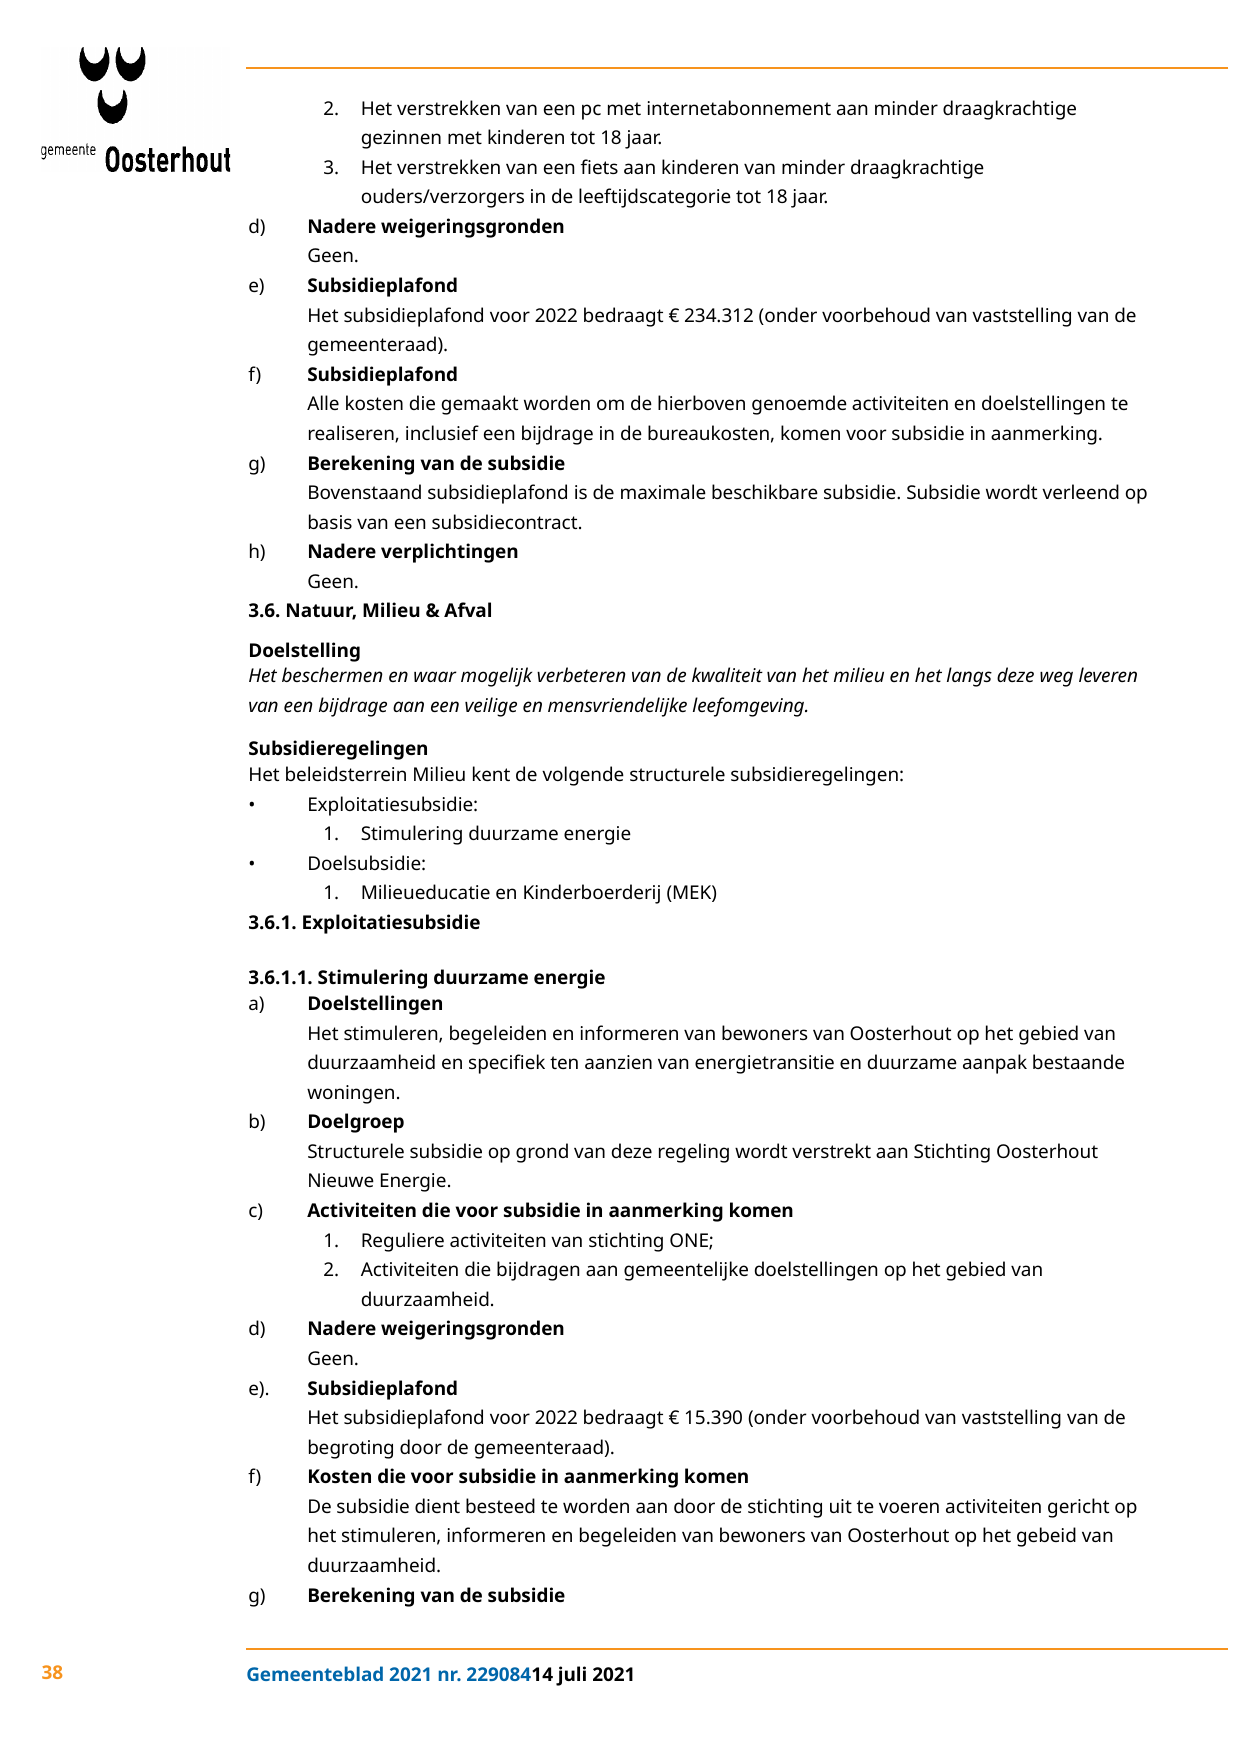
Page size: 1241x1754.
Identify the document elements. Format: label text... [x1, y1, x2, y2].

list Structurele subsidie op grond van deze regeling wordt verstrekt aan Stichting Oosterhout Nieuwe Energie. [248, 1138, 1152, 1193]
list Alle kosten die gemaakt worden om de hierboven genoemde activiteiten en doelstellingen te realiseren, inclusief een bijdrage in de bureaukosten, komen voor subsidie in aanmerking. [248, 391, 1152, 446]
list Doelgroep [248, 1108, 1152, 1134]
text 3.6.1. Exploitatiesubsidie [248, 909, 1152, 935]
list Berekening van de subsidie [248, 1582, 1152, 1607]
text Het beschermen en waar mogelijk verbeteren van de kwaliteit van het milieu en het langs deze weg leveren van een bijdrage aan een veilige en mensvriendelijke leefomgeving. [248, 663, 1152, 718]
list Het verstrekken van een pc met internetabonnement aan minder draagkrachtige gezinnen met kinderen tot 18 jaar. [323, 95, 1152, 150]
text Subsidieregelingen [248, 735, 1152, 761]
list Geen. [248, 1345, 1152, 1371]
text Het beleidsterrein Milieu kent de volgende structurele subsidieregelingen: [248, 761, 1152, 787]
list Bovenstaand subsidieplafond is de maximale beschikbare subsidie. Subsidie wordt verleend op basis van een subsidiecontract. [248, 479, 1152, 535]
list De subsidie dient besteed te worden aan door de stichting uit te voeren activiteiten gericht op het stimuleren, informeren en begeleiden van bewoners van Oosterhout op het gebeid van duurzaamheid. [248, 1493, 1152, 1578]
list Activiteiten die bijdragen aan gemeentelijke doelstellingen op het gebied van duurzaamheid. [323, 1256, 1152, 1312]
list Nadere weigeringsgronden [248, 1316, 1152, 1341]
list Doelstellingen [248, 990, 1152, 1016]
list Geen. [248, 243, 1152, 268]
list Het subsidieplafond voor 2022 bedraagt € 234.312 (onder voorbehoud van vaststelling van de gemeenteraad). [248, 302, 1152, 357]
list Geen. [248, 568, 1152, 594]
list Activiteiten die voor subsidie in aanmerking komen [248, 1197, 1152, 1223]
list Nadere verplichtingen [248, 538, 1152, 564]
text Doelstelling [248, 637, 1152, 663]
list Doelsubsidie: [248, 850, 1152, 876]
list Subsidieplafond [248, 1375, 1152, 1400]
list Reguliere activiteiten van stichting ONE; [323, 1227, 1152, 1252]
text 3.6.1.1. Stimulering duurzame energie [248, 964, 1152, 990]
list Het subsidieplafond voor 2022 bedraagt € 15.390 (onder voorbehoud van vaststelling van de begroting door de gemeenteraad). [248, 1404, 1152, 1459]
list Milieueducatie en Kinderboerderij (MEK) [323, 879, 1152, 905]
list Het stimuleren, begeleiden en informeren van bewoners van Oosterhout op het gebied van duurzaamheid en specifiek ten aanzien van energietransitie en duurzame aanpak bestaande woningen. [248, 1020, 1152, 1104]
text 3.6. Natuur, Milieu & Afval [248, 598, 1152, 623]
picture [41, 47, 231, 172]
list Exploitatiesubsidie: [248, 791, 1152, 816]
list Subsidieplafond [248, 272, 1152, 298]
list Kosten die voor subsidie in aanmerking komen [248, 1463, 1152, 1489]
list Subsidieplafond [248, 361, 1152, 387]
list Het verstrekken van een fiets aan kinderen van minder draagkrachtige ouders/verzorgers in de leeftijdscategorie tot 18 jaar. [323, 154, 1152, 209]
list Nadere weigeringsgronden [248, 213, 1152, 239]
list Berekening van de subsidie [248, 450, 1152, 476]
list Stimulering duurzame energie [323, 820, 1152, 846]
